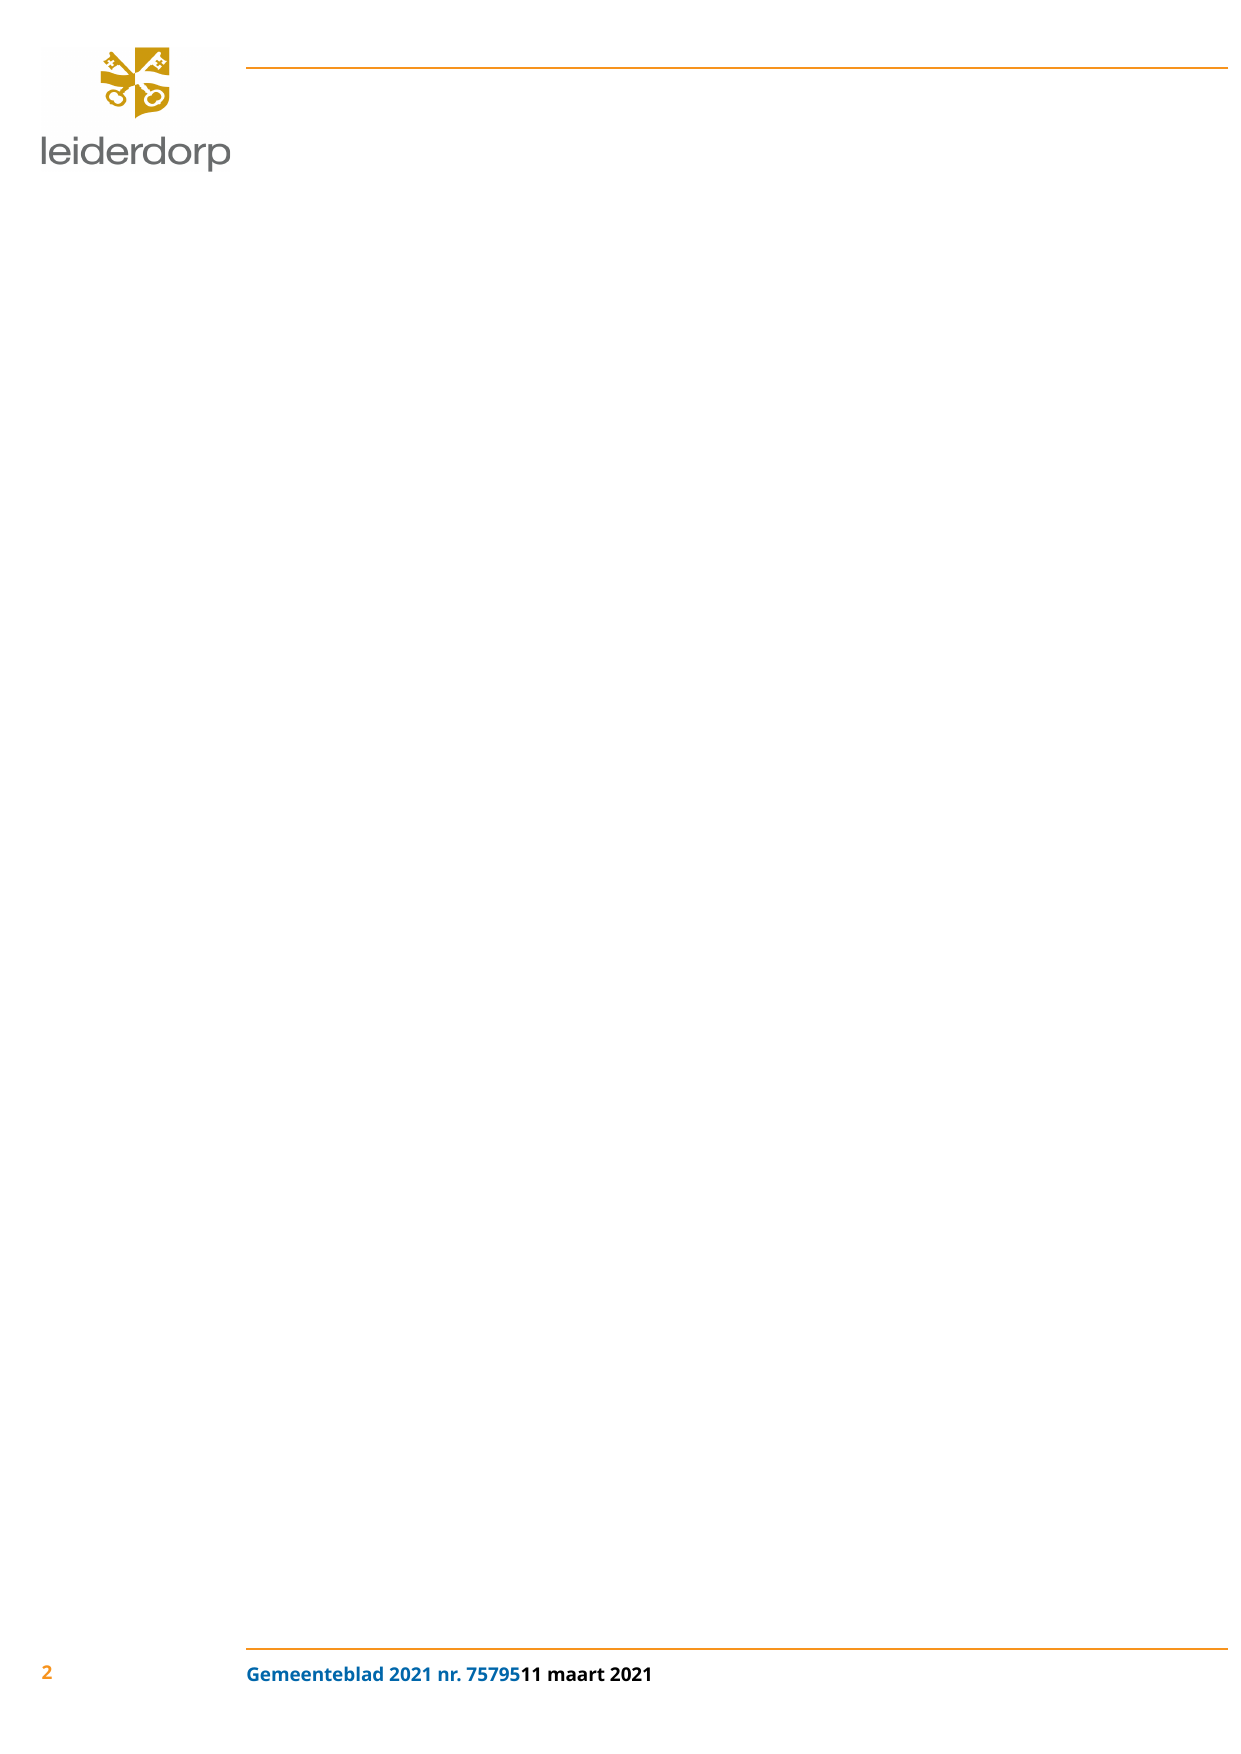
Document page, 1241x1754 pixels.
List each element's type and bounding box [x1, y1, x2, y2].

picture [41, 47, 231, 172]
